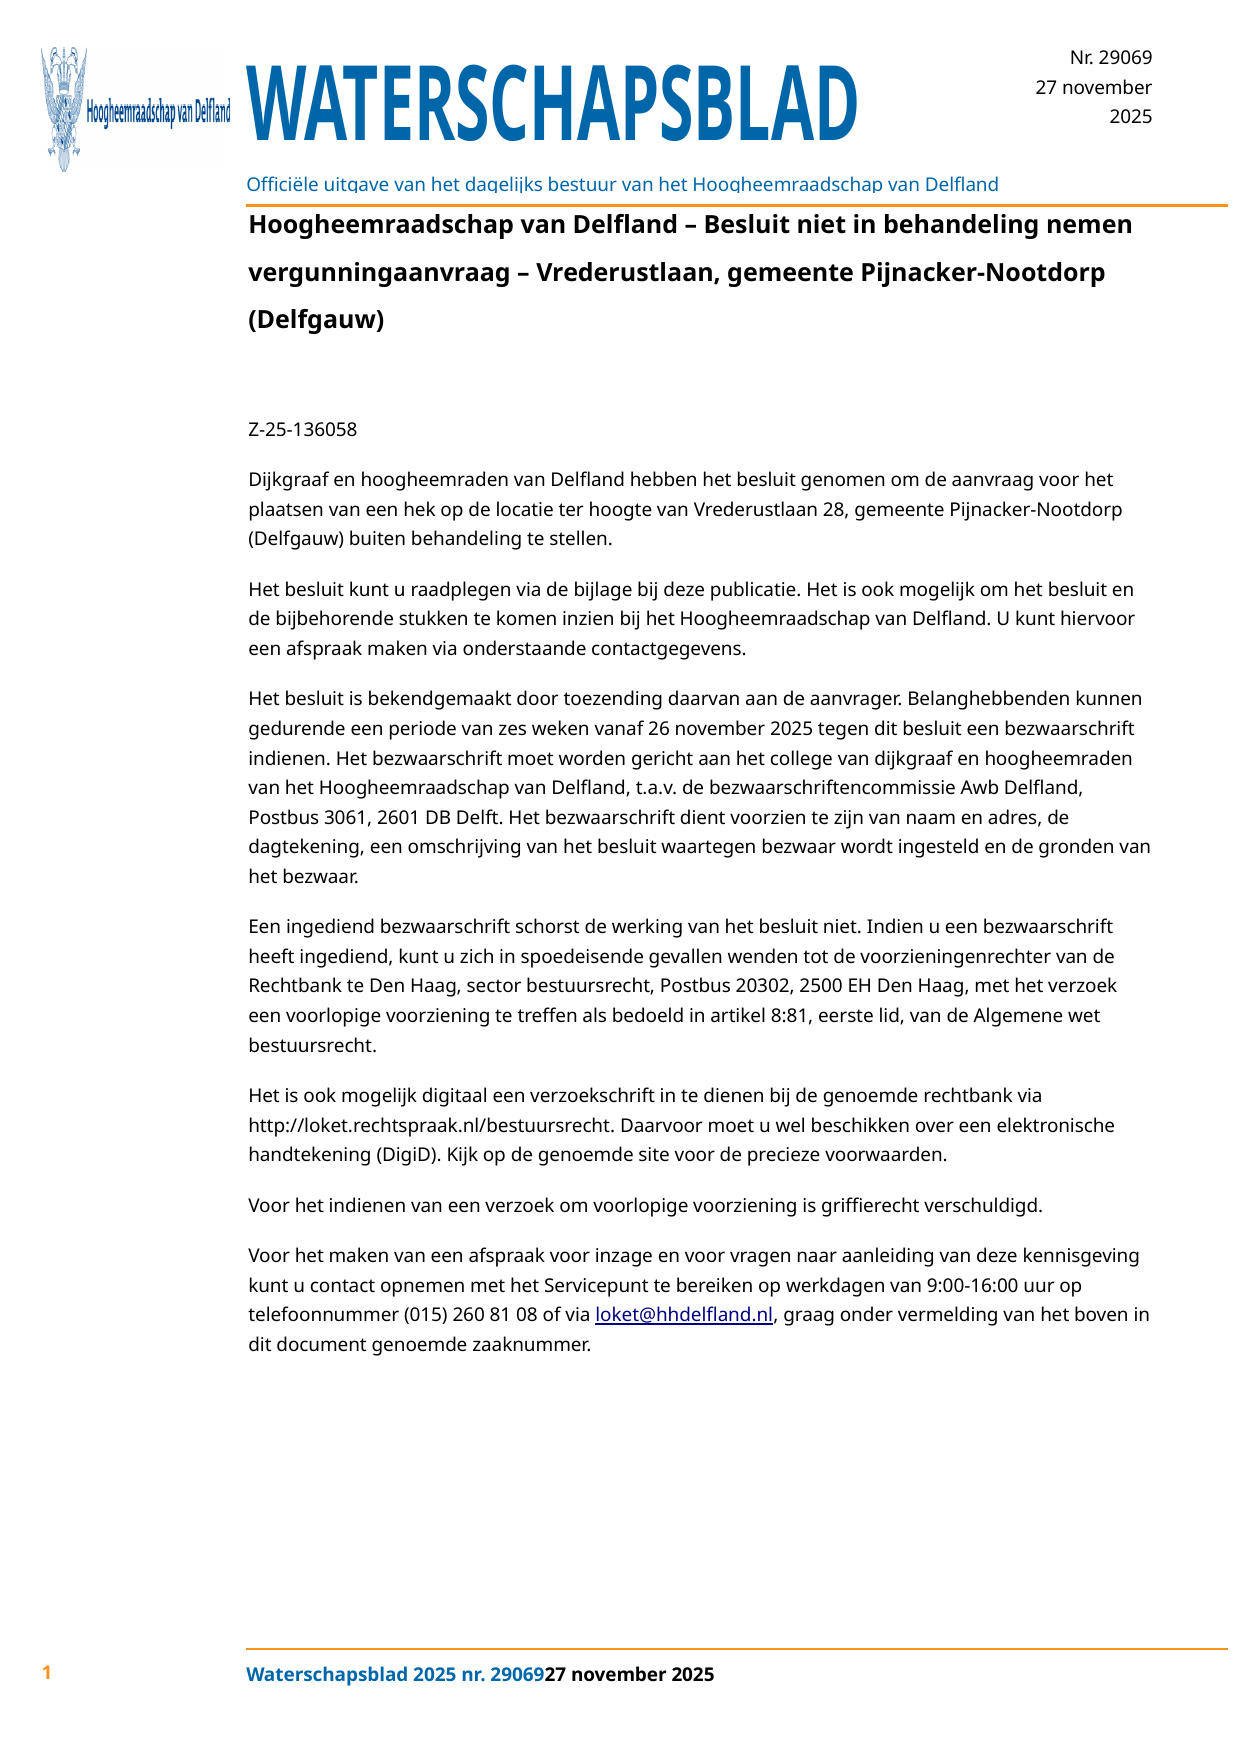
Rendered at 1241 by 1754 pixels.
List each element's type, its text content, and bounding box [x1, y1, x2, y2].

picture [41, 47, 231, 172]
text Dijkgraaf en hoogheemraden van Delfland hebben het besluit genomen om de aanvraag voor het plaatsen van een hek op de locatie ter hoogte van Vrederustlaan 28, gemeente Pijnacker-Nootdorp (Delfgauw) buiten behandeling te stellen. [248, 466, 1152, 551]
text Z-25-136058 [248, 416, 1152, 442]
text Voor het indienen van een verzoek om voorlopige voorziening is griffierecht verschuldigd. [248, 1192, 1152, 1217]
text Hoogheemraadschap van Delfland – Besluit niet in behandeling nemen vergunningaanvraag – Vrederustlaan, gemeente Pijnacker-Nootdorp (Delfgauw) [248, 207, 1152, 336]
text Het besluit kunt u raadplegen via de bijlage bij deze publicatie. Het is ook mogelijk om het besluit en de bijbehorende stukken te komen inzien bij het Hoogheemraadschap van Delfland. U kunt hiervoor een afspraak maken via onderstaande contactgegevens. [248, 576, 1152, 661]
text Een ingediend bezwaarschrift schorst de werking van het besluit niet. Indien u een bezwaarschrift heeft ingediend, kunt u zich in spoedeisende gevallen wenden tot de voorzieningenrechter van de Rechtbank te Den Haag, sector bestuursrecht, Postbus 20302, 2500 EH Den Haag, met het verzoek een voorlopige voorziening te treffen als bedoeld in artikel 8:81, eerste lid, van de Algemene wet bestuursrecht. [248, 913, 1152, 1057]
text Voor het maken van een afspraak voor inzage en voor vragen naar aanleiding van deze kennisgeving kunt u contact opnemen met het Servicepunt te bereiken op werkdagen van 9:00-16:00 uur op telefoonnummer (015) 260 81 08 of via loket@hhdelfland.nl, graag onder vermelding van het boven in dit document genoemde zaaknummer. [248, 1242, 1152, 1357]
text Het besluit is bekendgemaakt door toezending daarvan aan de aanvrager. Belanghebbenden kunnen gedurende een periode van zes weken vanaf 26 november 2025 tegen dit besluit een bezwaarschrift indienen. Het bezwaarschrift moet worden gericht aan het college van dijkgraaf en hoogheemraden van het Hoogheemraadschap van Delfland, t.a.v. de bezwaarschriftencommissie Awb Delfland, Postbus 3061, 2601 DB Delft. Het bezwaarschrift dient voorzien te zijn van naam en adres, de dagtekening, een omschrijving van het besluit waartegen bezwaar wordt ingesteld en de gronden van het bezwaar. [248, 686, 1152, 889]
text Het is ook mogelijk digitaal een verzoekschrift in te dienen bij de genoemde rechtbank via http://loket.rechtspraak.nl/bestuursrecht. Daarvoor moet u wel beschikken over een elektronische handtekening (DigiD). Kijk op de genoemde site voor de precieze voorwaarden. [248, 1082, 1152, 1167]
